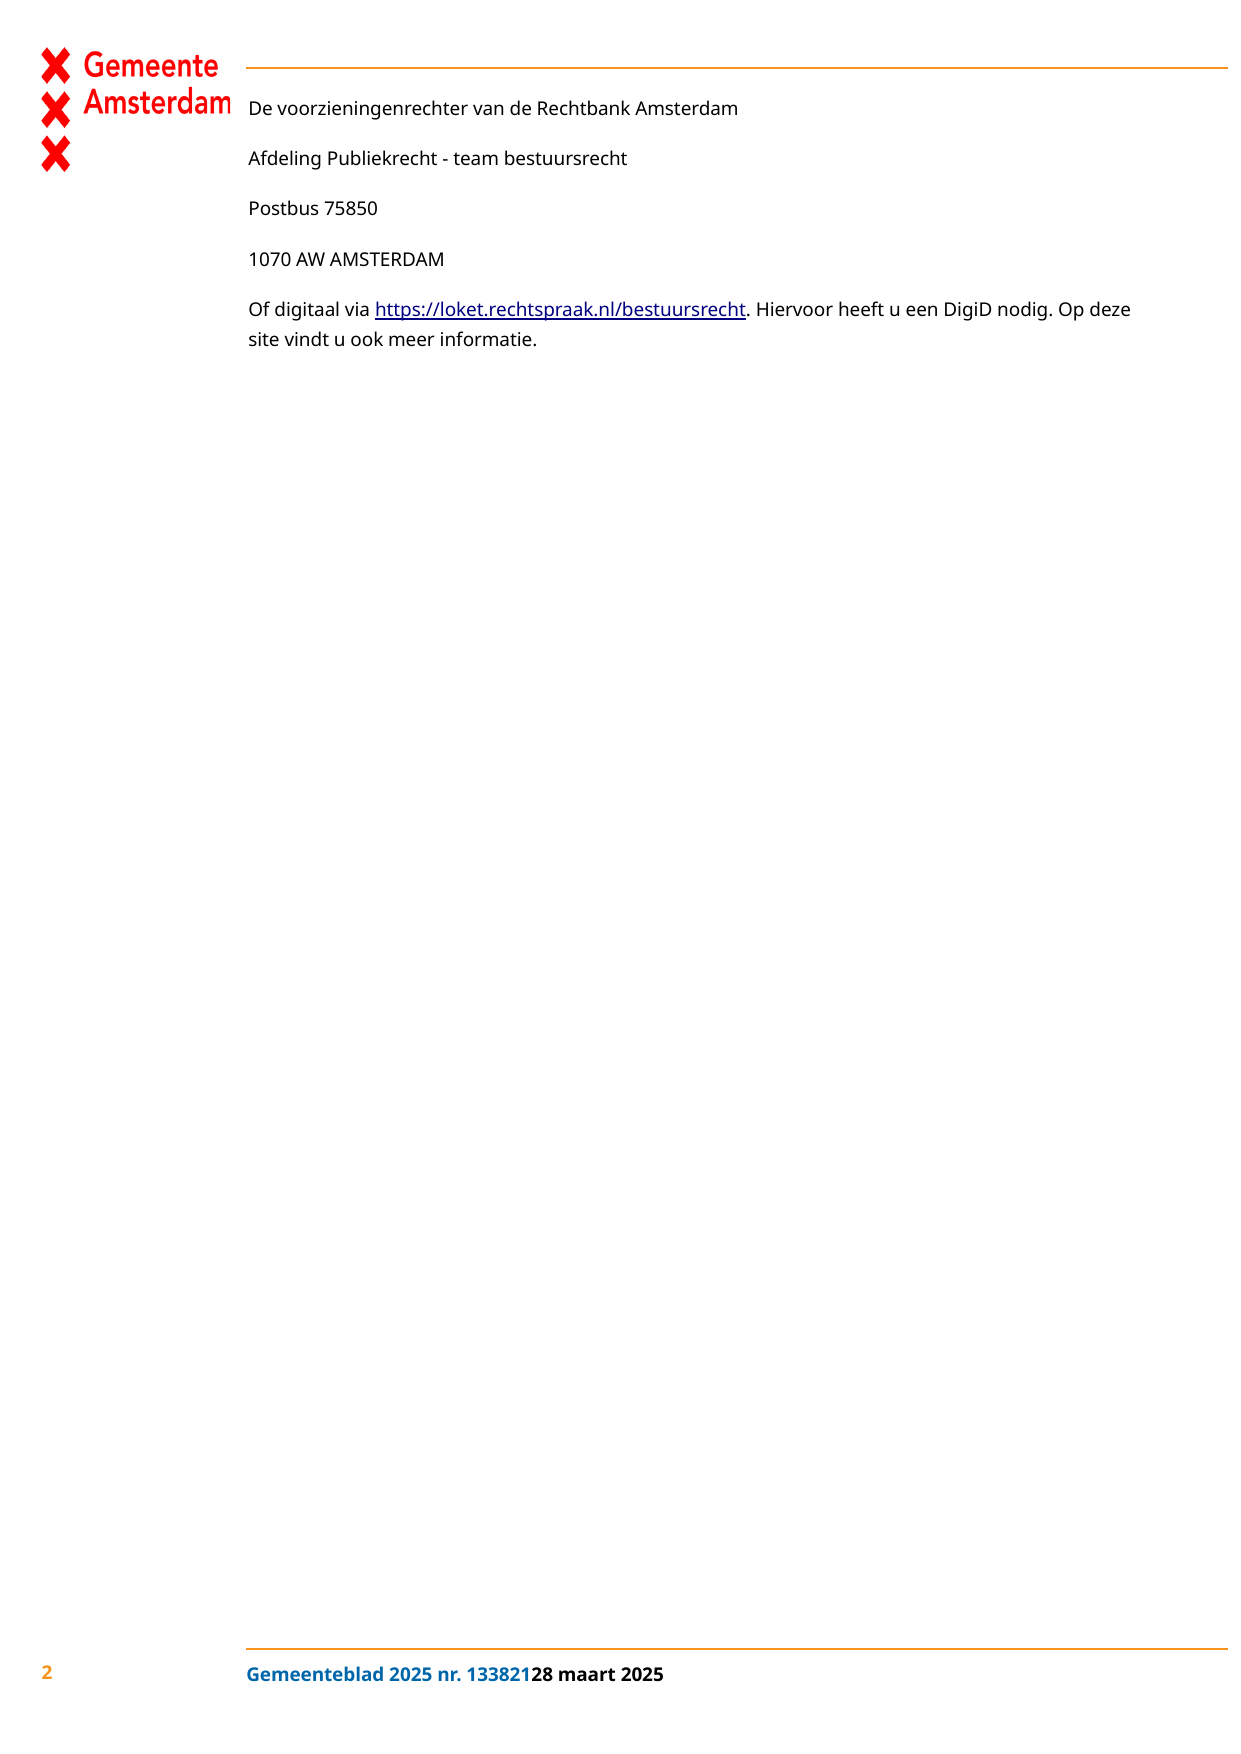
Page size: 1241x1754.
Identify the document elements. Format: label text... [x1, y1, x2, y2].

text De voorzieningenrechter van de Rechtbank Amsterdam [248, 95, 1152, 121]
text Postbus 75850 [248, 196, 1152, 221]
text 1070 AW AMSTERDAM [248, 246, 1152, 272]
picture [41, 47, 231, 172]
text Afdeling Publiekrecht - team bestuursrecht [248, 145, 1152, 171]
text Of digitaal via https://loket.rechtspraak.nl/bestuursrecht. Hiervoor heeft u een DigiD nodig. Op deze site vindt u ook meer informatie. [248, 296, 1152, 352]
